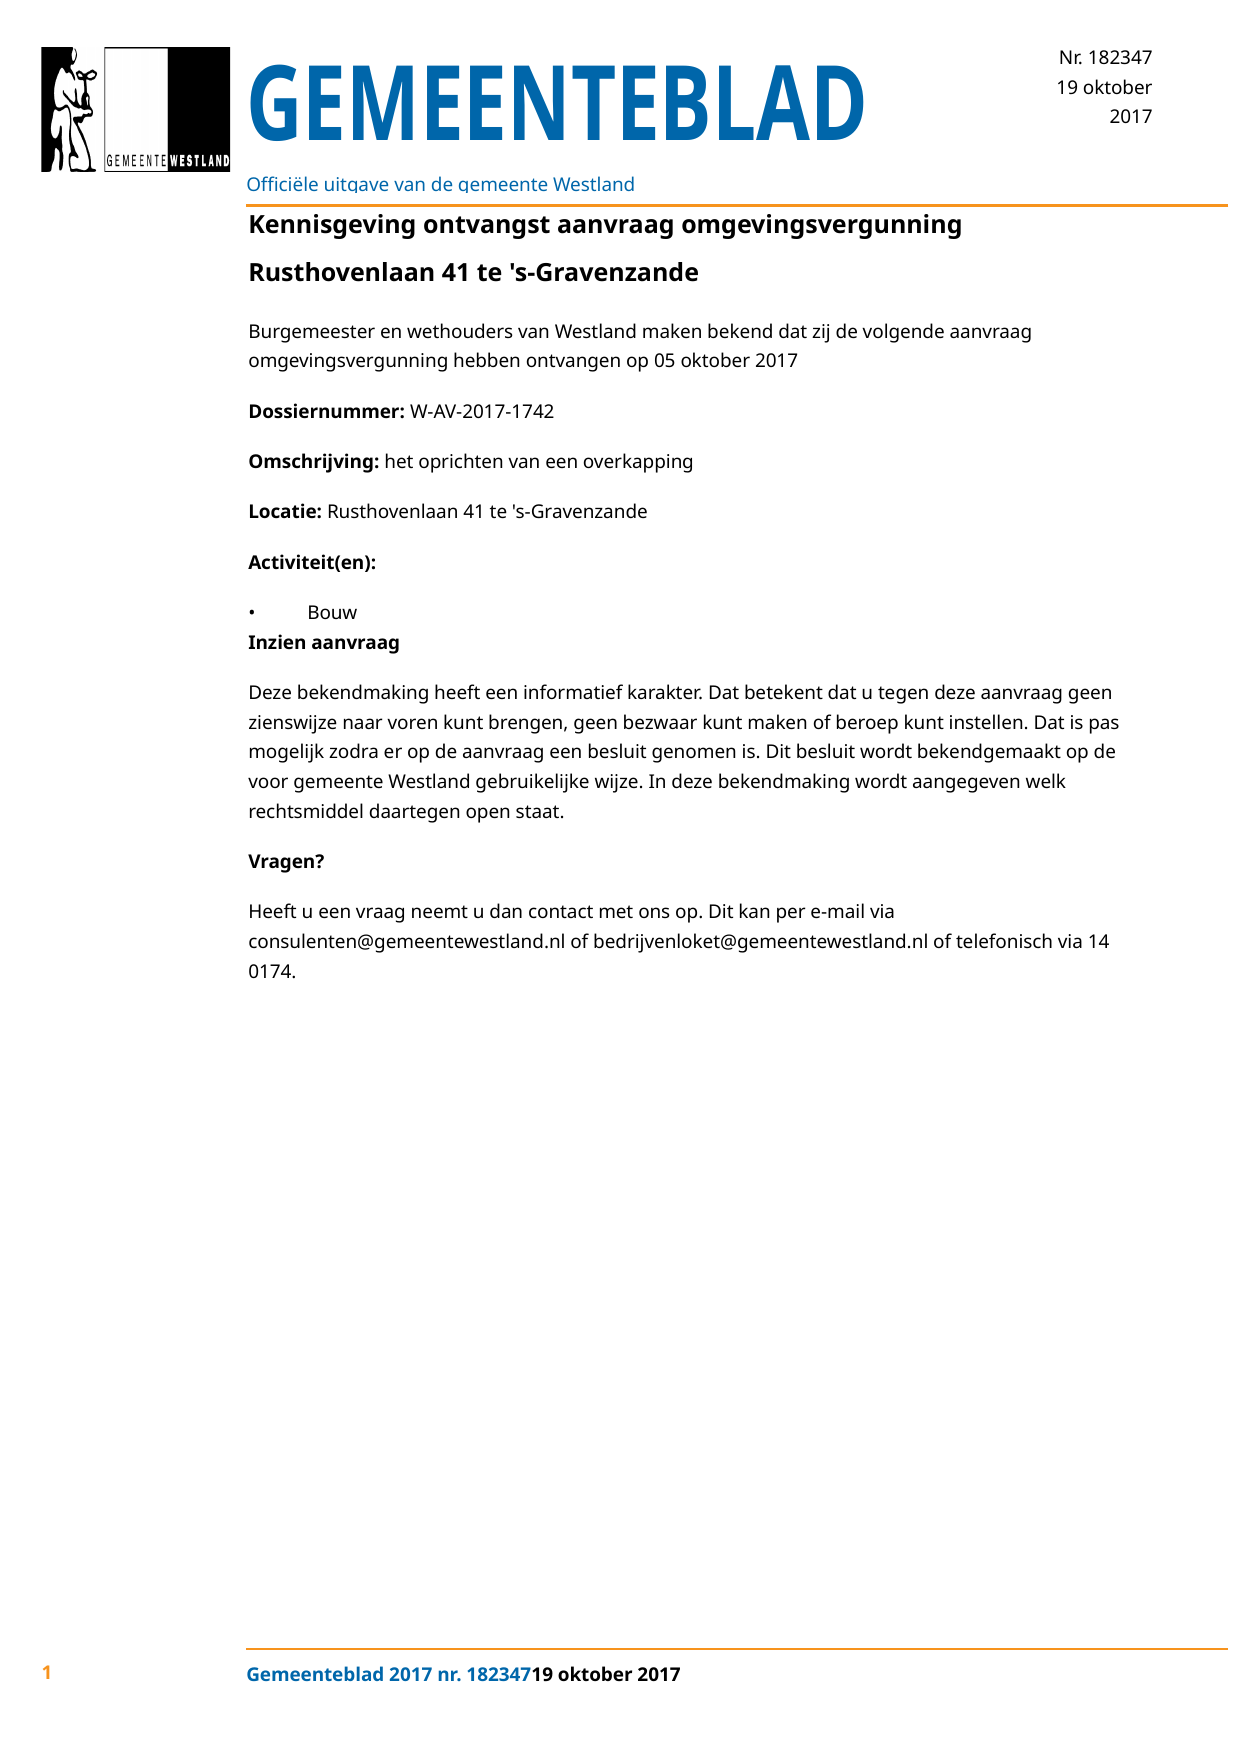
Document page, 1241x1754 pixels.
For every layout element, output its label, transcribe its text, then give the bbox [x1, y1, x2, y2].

text Deze bekendmaking heeft een informatief karakter. Dat betekent dat u tegen deze aanvraag geen zienswijze naar voren kunt brengen, geen bezwaar kunt maken of beroep kunt instellen. Dat is pas mogelijk zodra er op de aanvraag een besluit genomen is. Dit besluit wordt bekendgemaakt op de voor gemeente Westland gebruikelijke wijze. In deze bekendmaking wordt aangegeven welk rechtsmiddel daartegen open staat. [248, 679, 1152, 824]
text Vragen? [248, 848, 1152, 874]
picture [41, 47, 231, 172]
text Dossiernummer: W-AV-2017-1742 [248, 398, 1152, 424]
text Activiteit(en): [248, 549, 1152, 575]
text Inzien aanvraag [248, 629, 1152, 655]
text Burgemeester en wethouders van Westland maken bekend dat zij de volgende aanvraag omgevingsvergunning hebben ontvangen op 05 oktober 2017 [248, 318, 1152, 373]
text Locatie: Rusthovenlaan 41 te 's-Gravenzande [248, 499, 1152, 524]
list Bouw [248, 599, 1152, 625]
text Kennisgeving ontvangst aanvraag omgevingsvergunning Rusthovenlaan 41 te 's-Gravenzande [248, 207, 1152, 288]
text Heeft u een vraag neemt u dan contact met ons op. Dit kan per e-mail via consulenten@gemeentewestland.nl of bedrijvenloket@gemeentewestland.nl of telefonisch via 14 0174. [248, 899, 1152, 984]
text Omschrijving: het oprichten van een overkapping [248, 448, 1152, 474]
